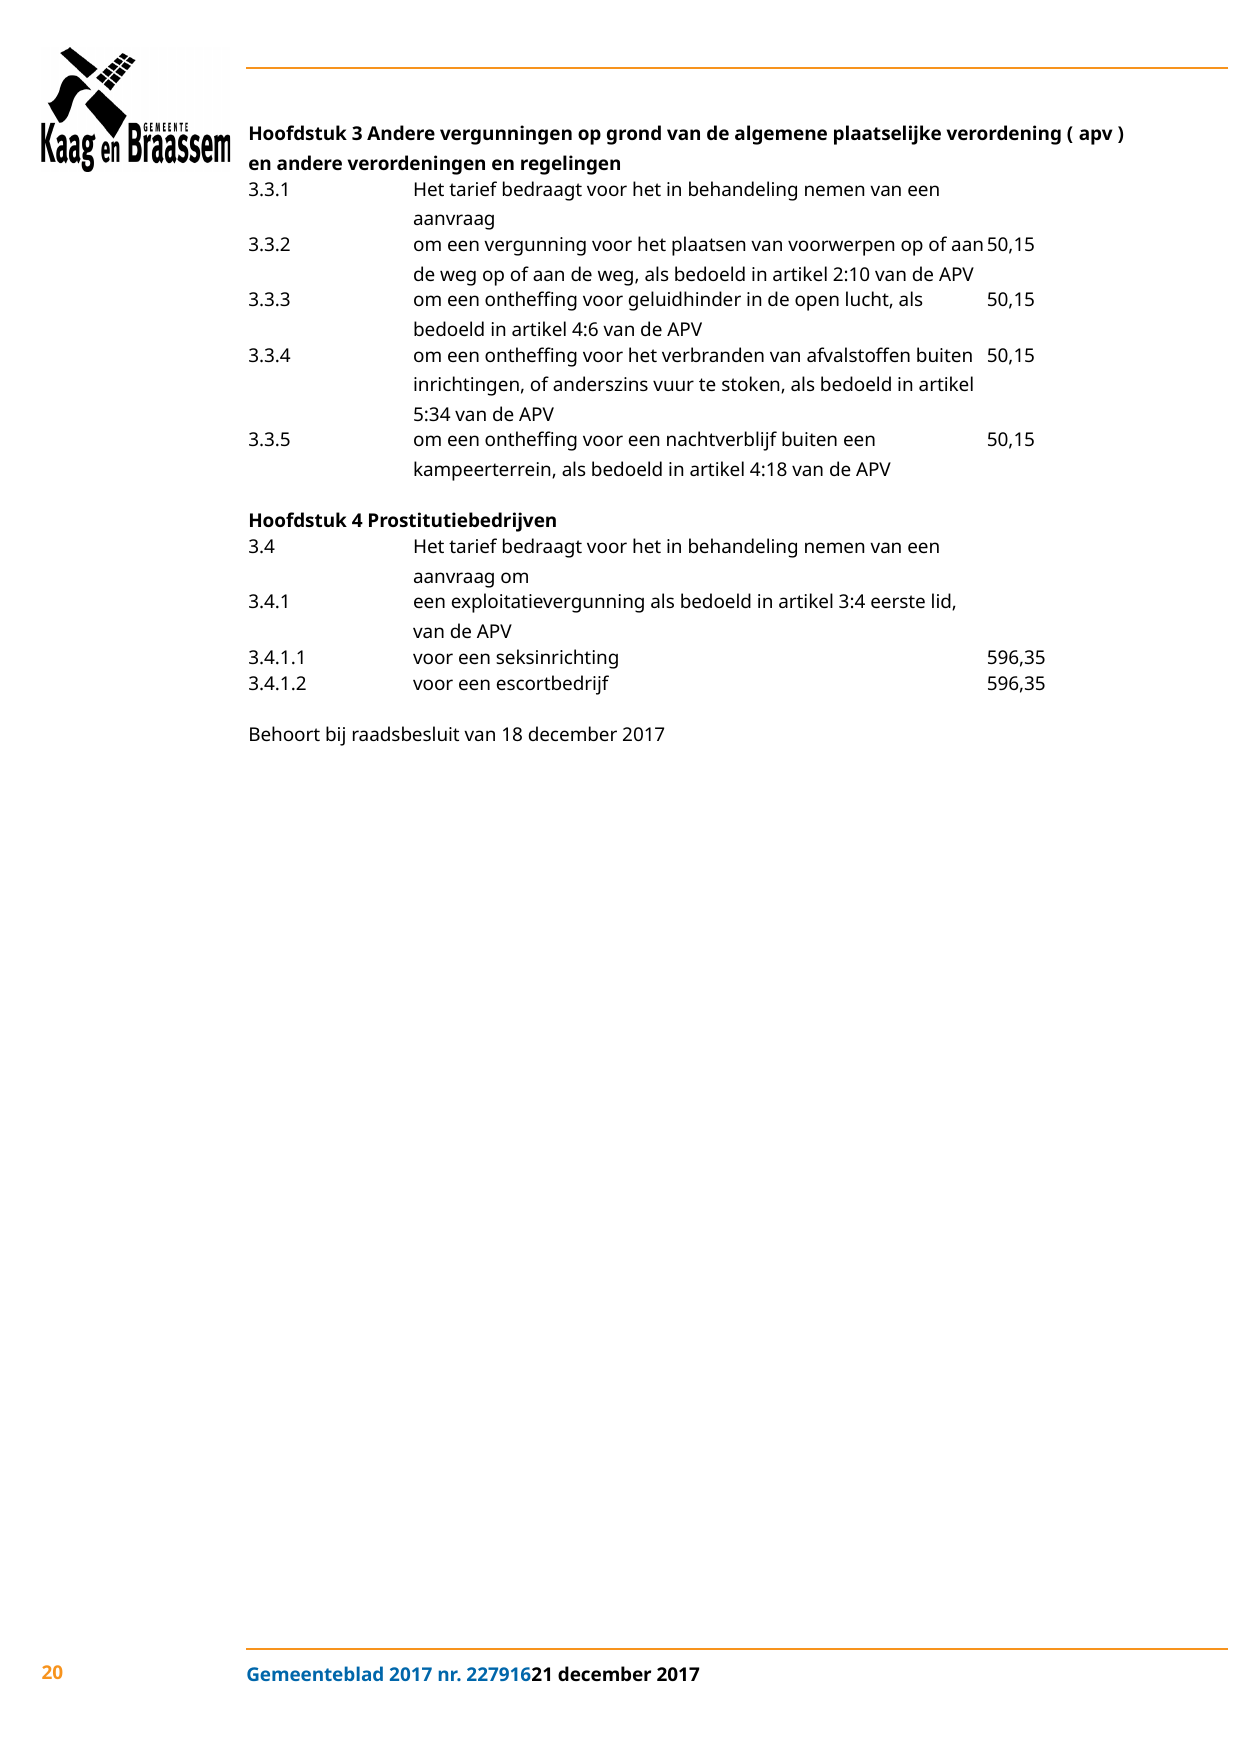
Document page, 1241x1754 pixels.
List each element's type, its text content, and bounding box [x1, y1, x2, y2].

table_cell [987, 534, 1152, 589]
table_cell [987, 721, 1152, 747]
table_cell 50,15 [987, 427, 1152, 482]
table_cell om een ontheffing voor het verbranden van afvalstoffen buiten inrichtingen, of anderszins vuur te stoken, als bedoeld in artikel 5:34 van de APV [413, 342, 987, 427]
table_cell 50,15 [987, 231, 1152, 286]
table_cell [413, 95, 987, 121]
table_cell 596,35 [987, 644, 1152, 670]
table_cell Behoort bij raadsbesluit van 18 december 2017 [248, 721, 987, 747]
table_cell voor een escortbedrijf [413, 670, 987, 696]
table_cell [987, 95, 1152, 121]
table_cell [248, 482, 413, 508]
table_cell Het tarief bedraagt voor het in behandeling nemen van een aanvraag [413, 176, 987, 231]
table_cell Hoofdstuk 3 Andere vergunningen op grond van de algemene plaatselijke verordening ( apv ) en andere verordeningen en regelingen [248, 121, 1152, 176]
table_cell 596,35 [987, 670, 1152, 696]
table_cell Hoofdstuk 4 Prostitutiebedrijven [248, 508, 1152, 533]
table_cell 3.3.1 [248, 176, 413, 231]
picture [41, 47, 231, 172]
table_cell [248, 95, 413, 121]
table_cell [987, 176, 1152, 231]
table_cell 3.4.1.1 [248, 644, 413, 670]
table_cell [413, 696, 987, 721]
table_cell [987, 482, 1152, 508]
table_cell 3.4.1.2 [248, 670, 413, 696]
table_cell [987, 696, 1152, 721]
table_cell [413, 482, 987, 508]
table_cell Het tarief bedraagt voor het in behandeling nemen van een aanvraag om [413, 534, 987, 589]
table_cell een exploitatievergunning als bedoeld in artikel 3:4 eerste lid, van de APV [413, 589, 987, 644]
table_cell om een vergunning voor het plaatsen van voorwerpen op of aan de weg op of aan de weg, als bedoeld in artikel 2:10 van de APV [413, 231, 987, 286]
table_cell 3.3.5 [248, 427, 413, 482]
table_cell 3.3.4 [248, 342, 413, 427]
table_cell 50,15 [987, 342, 1152, 427]
table_cell 3.3.3 [248, 286, 413, 342]
table_cell 3.4.1 [248, 589, 413, 644]
table_cell 3.3.2 [248, 231, 413, 286]
table_cell om een ontheffing voor geluidhinder in de open lucht, als bedoeld in artikel 4:6 van de APV [413, 286, 987, 342]
table_cell 50,15 [987, 286, 1152, 342]
table_cell 3.4 [248, 534, 413, 589]
table_cell [987, 589, 1152, 644]
table_cell [248, 696, 413, 721]
table_cell voor een seksinrichting [413, 644, 987, 670]
table_cell om een ontheffing voor een nachtverblijf buiten een kampeerterrein, als bedoeld in artikel 4:18 van de APV [413, 427, 987, 482]
